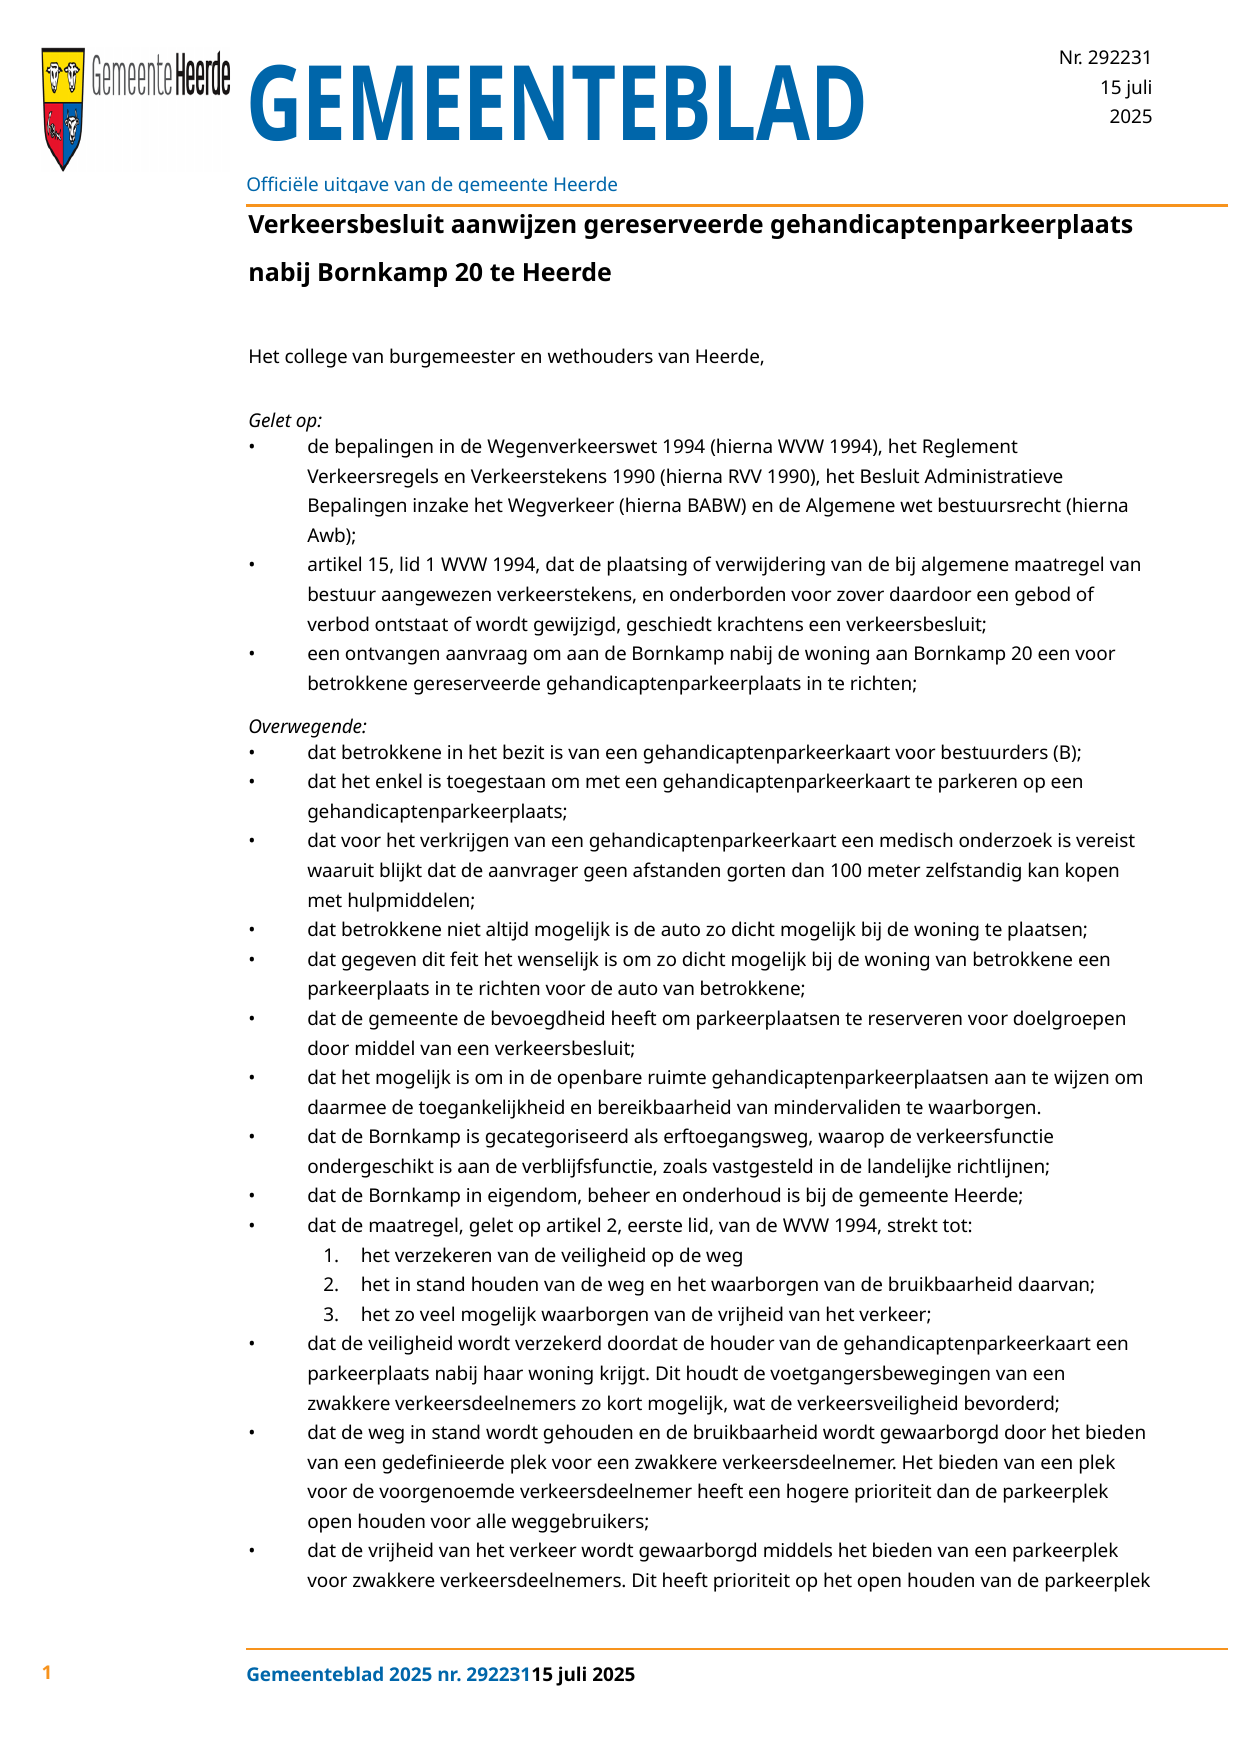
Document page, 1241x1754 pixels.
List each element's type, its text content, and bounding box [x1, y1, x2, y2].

list de bepalingen in de Wegenverkeerswet 1994 (hierna WVW 1994), het Reglement Verkeersregels en Verkeerstekens 1990 (hierna RVV 1990), het Besluit Administratieve Bepalingen inzake het Wegverkeer (hierna BABW) en de Algemene wet bestuursrecht (hierna Awb); [248, 433, 1152, 548]
list dat betrokkene in het bezit is van een gehandicaptenparkeerkaart voor bestuurders (B); [248, 739, 1152, 764]
list dat de weg in stand wordt gehouden en de bruikbaarheid wordt gewaarborgd door het bieden van een gedefinieerde plek voor een zwakkere verkeersdeelnemer. Het bieden van een plek voor de voorgenoemde verkeersdeelnemer heeft een hogere prioriteit dan de parkeerplek open houden voor alle weggebruikers; [248, 1419, 1152, 1534]
list dat de veiligheid wordt verzekerd doordat de houder van de gehandicaptenparkeerkaart een parkeerplaats nabij haar woning krijgt. Dit houdt de voetgangersbewegingen van een zwakkere verkeersdeelnemers zo kort mogelijk, wat de verkeersveiligheid bevorderd; [248, 1331, 1152, 1415]
list een ontvangen aanvraag om aan de Bornkamp nabij de woning aan Bornkamp 20 een voor betrokkene gereserveerde gehandicaptenparkeerplaats in te richten; [248, 640, 1152, 696]
list het verzekeren van de veiligheid op de weg [323, 1242, 1152, 1267]
picture [41, 47, 231, 172]
list dat betrokkene niet altijd mogelijk is de auto zo dicht mogelijk bij de woning te plaatsen; [248, 916, 1152, 942]
list dat de vrijheid van het verkeer wordt gewaarborgd middels het bieden van een parkeerplek voor zwakkere verkeersdeelnemers. Dit heeft prioriteit op het open houden van de parkeerplek [248, 1538, 1152, 1593]
list dat gegeven dit feit het wenselijk is om zo dicht mogelijk bij de woning van betrokkene een parkeerplaats in te richten voor de auto van betrokkene; [248, 946, 1152, 1001]
list dat het mogelijk is om in de openbare ruimte gehandicaptenparkeerplaatsen aan te wijzen om daarmee de toegankelijkheid en bereikbaarheid van mindervaliden te waarborgen. [248, 1064, 1152, 1119]
list dat de Bornkamp is gecategoriseerd als erftoegangsweg, waarop de verkeersfunctie ondergeschikt is aan de verblijfsfunctie, zoals vastgesteld in de landelijke richtlijnen; [248, 1123, 1152, 1179]
list dat het enkel is toegestaan om met een gehandicaptenparkeerkaart te parkeren op een gehandicaptenparkeerplaats; [248, 768, 1152, 824]
text Gelet op: [248, 408, 1152, 433]
text Overwegende: [248, 713, 1152, 739]
list dat de Bornkamp in eigendom, beheer en onderhoud is bij de gemeente Heerde; [248, 1183, 1152, 1208]
list dat de maatregel, gelet op artikel 2, eerste lid, van de WVW 1994, strekt tot: [248, 1212, 1152, 1238]
list artikel 15, lid 1 WVW 1994, dat de plaatsing of verwijdering van de bij algemene maatregel van bestuur aangewezen verkeerstekens, en onderborden voor zover daardoor een gebod of verbod ontstaat of wordt gewijzigd, geschiedt krachtens een verkeersbesluit; [248, 552, 1152, 637]
text Het college van burgemeester en wethouders van Heerde, [248, 344, 1152, 369]
text Verkeersbesluit aanwijzen gereserveerde gehandicaptenparkeerplaats nabij Bornkamp 20 te Heerde [248, 207, 1152, 288]
list dat voor het verkrijgen van een gehandicaptenparkeerkaart een medisch onderzoek is vereist waaruit blijkt dat de aanvrager geen afstanden gorten dan 100 meter zelfstandig kan kopen met hulpmiddelen; [248, 828, 1152, 912]
list dat de gemeente de bevoegdheid heeft om parkeerplaatsen te reserveren voor doelgroepen door middel van een verkeersbesluit; [248, 1005, 1152, 1060]
list het in stand houden van de weg en het waarborgen van de bruikbaarheid daarvan; [323, 1271, 1152, 1297]
list het zo veel mogelijk waarborgen van de vrijheid van het verkeer; [323, 1301, 1152, 1327]
